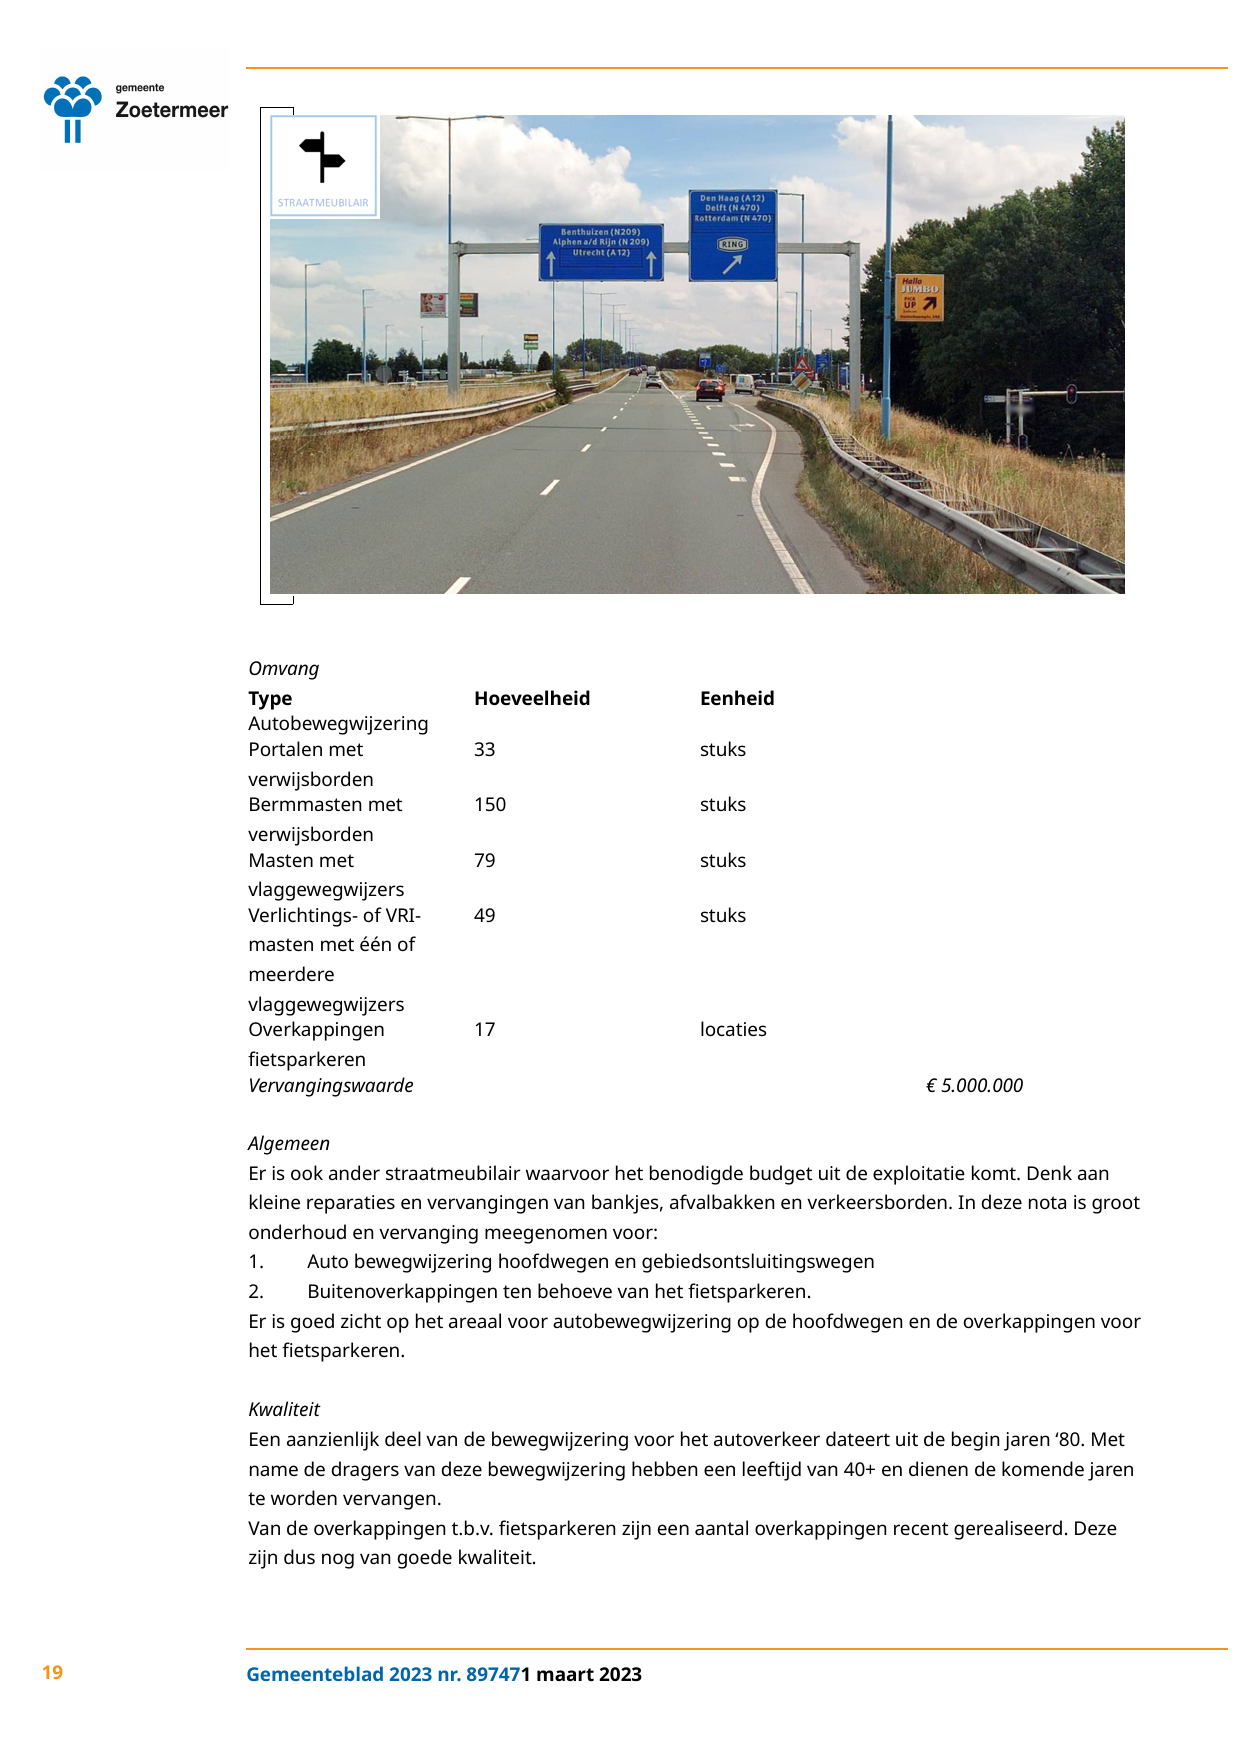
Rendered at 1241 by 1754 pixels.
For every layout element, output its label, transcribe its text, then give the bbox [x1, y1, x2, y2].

table_cell 33 [474, 736, 700, 791]
table_cell Vervangingswaarde [248, 1072, 474, 1098]
table_cell 49 [474, 902, 700, 1017]
table_cell stuks [700, 736, 926, 791]
text Omvang [248, 655, 1152, 681]
table_cell Overkappingen fietsparkeren [248, 1017, 474, 1072]
table_cell 150 [474, 791, 700, 847]
table_cell 79 [474, 847, 700, 902]
text Van de overkappingen t.b.v. fietsparkeren zijn een aantal overkappingen recent gerealiseerd. Deze zijn dus nog van goede kwaliteit. [248, 1515, 1152, 1570]
table_cell 17 [474, 1017, 700, 1072]
picture [41, 47, 231, 172]
table_cell Bermmasten met verwijsborden [248, 791, 474, 847]
table_cell [926, 791, 1152, 847]
text Een aanzienlijk deel van de bewegwijzering voor het autoverkeer dateert uit de begin jaren ‘80. Met name de dragers van deze bewegwijzering hebben een leeftijd van 40+ en dienen de komende jaren te worden vervangen. [248, 1426, 1152, 1511]
table_cell Portalen met verwijsborden [248, 736, 474, 791]
table_cell stuks [700, 791, 926, 847]
list Auto bewegwijzering hoofdwegen en gebiedsontsluitingswegen [248, 1249, 1152, 1274]
table_cell stuks [700, 902, 926, 1017]
table_header Type [248, 685, 474, 710]
table_cell Autobewegwijzering [248, 710, 474, 736]
table_cell € 5.000.000 [926, 1072, 1152, 1098]
table_cell [926, 1017, 1152, 1072]
table_cell locaties [700, 1017, 926, 1072]
table_cell [926, 902, 1152, 1017]
table_header Hoeveelheid [474, 685, 700, 710]
table_cell stuks [700, 847, 926, 902]
table_cell Verlichtings- of VRI-masten met één of meerdere vlaggewegwijzers [248, 902, 474, 1017]
text Kwaliteit [248, 1397, 1152, 1422]
table_header Eenheid [700, 685, 926, 710]
table_cell Masten met vlaggewegwijzers [248, 847, 474, 902]
picture [268, 115, 1125, 596]
table_cell [700, 1072, 926, 1098]
text Er is goed zicht op het areaal voor autobewegwijzering op de hoofdwegen en de overkappingen voor het fietsparkeren. [248, 1308, 1152, 1363]
list Buitenoverkappingen ten behoeve van het fietsparkeren. [248, 1278, 1152, 1304]
table_cell [926, 847, 1152, 902]
text Er is ook ander straatmeubilair waarvoor het benodigde budget uit de exploitatie komt. Denk aan kleine reparaties en vervangingen van bankjes, afvalbakken en verkeersborden. In deze nota is groot onderhoud en vervanging meegenomen voor: [248, 1160, 1152, 1245]
table_header [926, 685, 1152, 710]
text Algemeen [248, 1130, 1152, 1156]
table_cell [474, 1072, 700, 1098]
table_cell [474, 710, 700, 736]
table_cell [926, 710, 1152, 736]
table_cell [700, 710, 926, 736]
table_cell [926, 736, 1152, 791]
